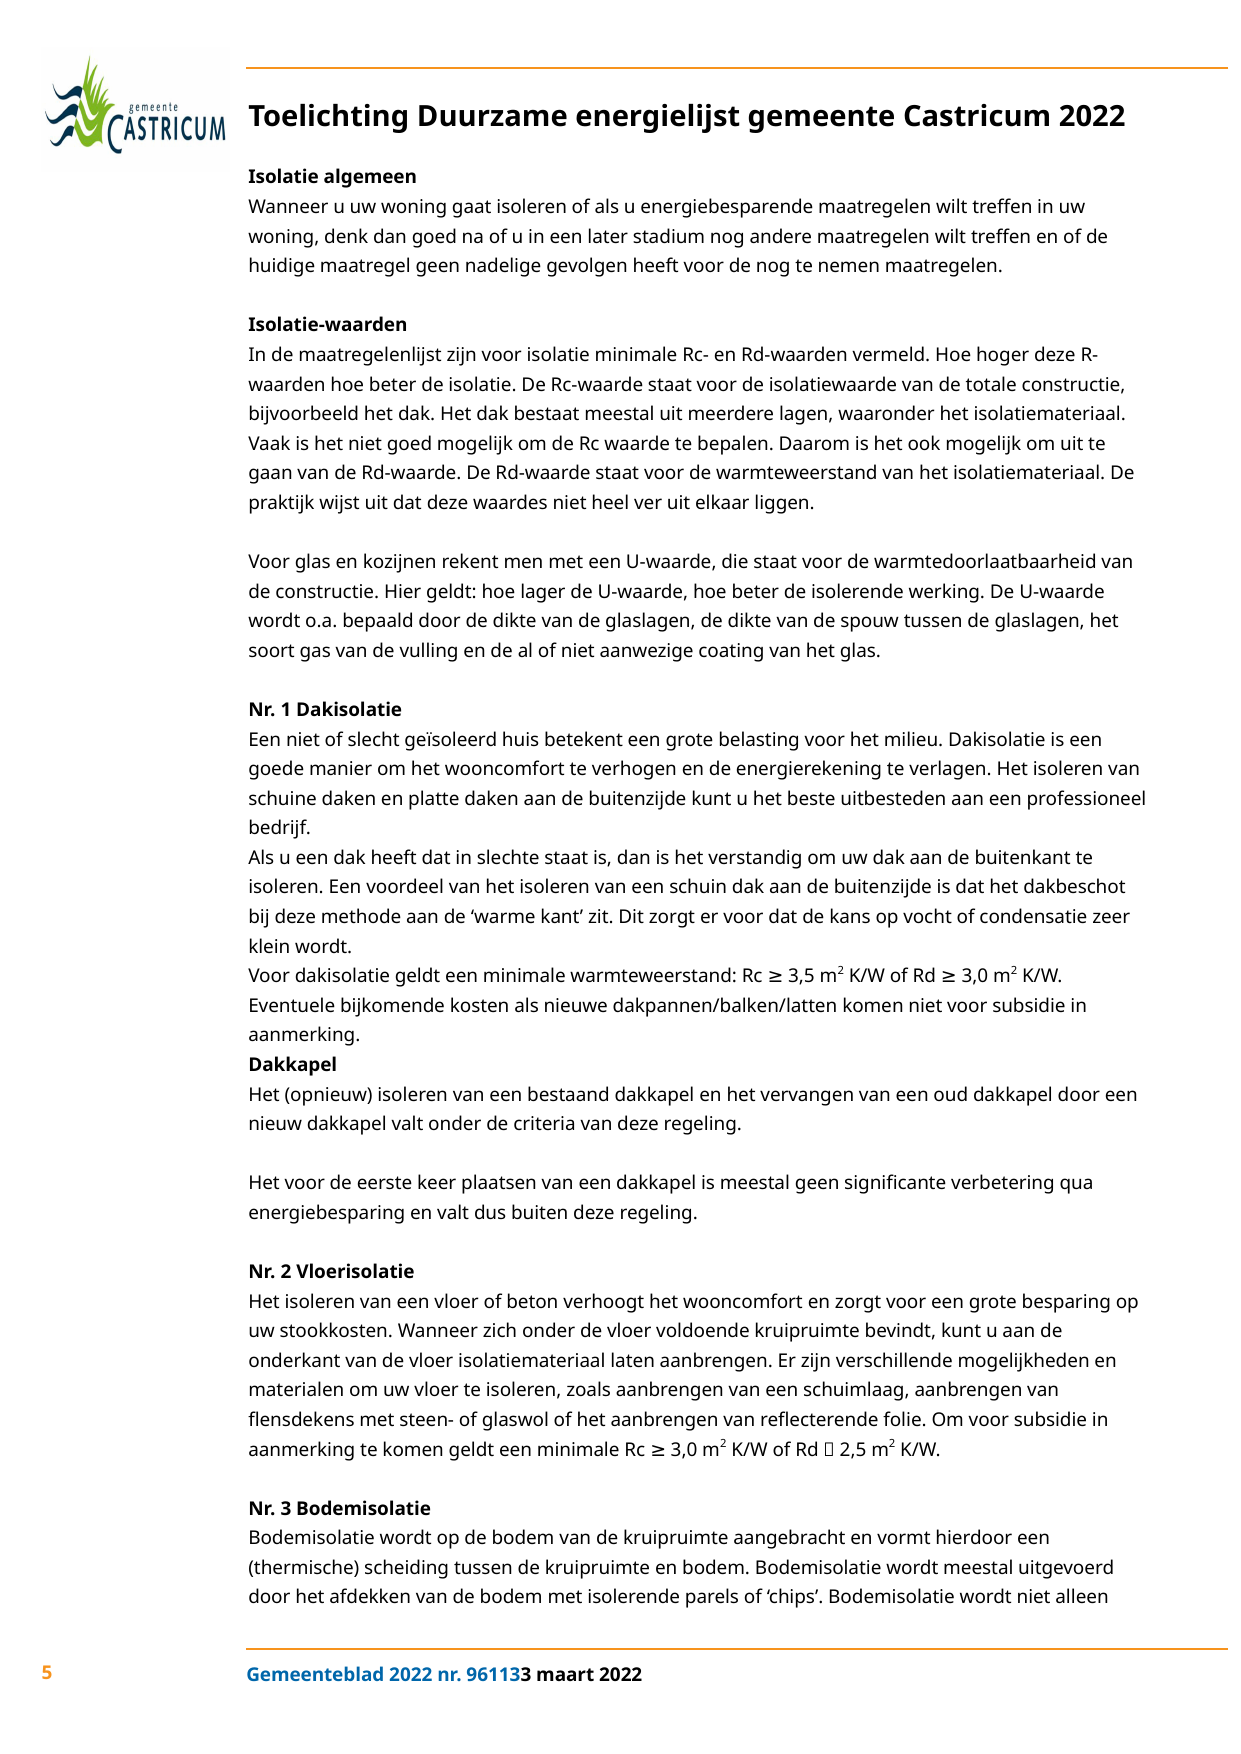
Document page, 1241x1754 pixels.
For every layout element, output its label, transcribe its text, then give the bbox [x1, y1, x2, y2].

text Als u een dak heeft dat in slechte staat is, dan is het verstandig om uw dak aan de buitenkant te isoleren. Een voordeel van het isoleren van een schuin dak aan de buitenzijde is dat het dakbeschot bij deze methode aan de ‘warme kant’ zit. Dit zorgt er voor dat de kans op vocht of condensatie zeer klein wordt. [248, 844, 1152, 958]
text Dakkapel [248, 1051, 1152, 1077]
text Wanneer u uw woning gaat isoleren of als u energiebesparende maatregelen wilt treffen in uw woning, denk dan goed na of u in een later stadium nog andere maatregelen wilt treffen en of de huidige maatregel geen nadelige gevolgen heeft voor de nog te nemen maatregelen. [248, 193, 1152, 278]
text Het isoleren van een vloer of beton verhoogt het wooncomfort en zorgt voor een grote besparing op uw stookkosten. Wanneer zich onder de vloer voldoende kruipruimte bevindt, kunt u aan de onderkant van de vloer isolatiemateriaal laten aanbrengen. Er zijn verschillende mogelijkheden en materialen om uw vloer te isoleren, zoals aanbrengen van een schuimlaag, aanbrengen van flensdekens met steen- of glaswol of het aanbrengen van reflecterende folie. Om voor subsidie in aanmerking te komen geldt een minimale Rc ≥ 3,0 m2 K/W of Rd  2,5 m2 K/W. [248, 1288, 1152, 1461]
text Isolatie-waarden [248, 312, 1152, 337]
text Voor glas en kozijnen rekent men met een U-waarde, die staat voor de warmtedoorlaatbaarheid van de constructie. Hier geldt: hoe lager de U-waarde, hoe beter de isolerende werking. De U-waarde wordt o.a. bepaald door de dikte van de glaslagen, de dikte van de spouw tussen de glaslagen, het soort gas van de vulling en de al of niet aanwezige coating van het glas. [248, 548, 1152, 663]
text Het (opnieuw) isoleren van een bestaand dakkapel en het vervangen van een oud dakkapel door een nieuw dakkapel valt onder de criteria van deze regeling. [248, 1081, 1152, 1136]
text Nr. 2 Vloerisolatie [248, 1258, 1152, 1284]
text Nr. 3 Bodemisolatie [248, 1495, 1152, 1521]
text Voor dakisolatie geldt een minimale warmteweerstand: Rc ≥ 3,5 m2 K/W of Rd ≥ 3,0 m2 K/W. Eventuele bijkomende kosten als nieuwe dakpannen/balken/latten komen niet voor subsidie in aanmerking. [248, 962, 1152, 1047]
text In de maatregelenlijst zijn voor isolatie minimale Rc- en Rd-waarden vermeld. Hoe hoger deze R-waarden hoe beter de isolatie. De Rc-waarde staat voor de isolatiewaarde van de totale constructie, bijvoorbeeld het dak. Het dak bestaat meestal uit meerdere lagen, waaronder het isolatiemateriaal. [248, 341, 1152, 426]
text Bodemisolatie wordt op de bodem van de kruipruimte aangebracht en vormt hierdoor een (thermische) scheiding tussen de kruipruimte en bodem. Bodemisolatie wordt meestal uitgevoerd door het afdekken van de bodem met isolerende parels of ‘chips’. Bodemisolatie wordt niet alleen [248, 1524, 1152, 1609]
text Een niet of slecht geïsoleerd huis betekent een grote belasting voor het milieu. Dakisolatie is een goede manier om het wooncomfort te verhogen en de energierekening te verlagen. Het isoleren van schuine daken en platte daken aan de buitenzijde kunt u het beste uitbesteden aan een professioneel bedrijf. [248, 726, 1152, 840]
text Nr. 1 Dakisolatie [248, 696, 1152, 722]
text Isolatie algemeen [248, 164, 1152, 189]
text Het voor de eerste keer plaatsen van een dakkapel is meestal geen significante verbetering qua energiebesparing en valt dus buiten deze regeling. [248, 1169, 1152, 1225]
picture [41, 47, 231, 172]
text Vaak is het niet goed mogelijk om de Rc waarde te bepalen. Daarom is het ook mogelijk om uit te gaan van de Rd-waarde. De Rd-waarde staat voor de warmteweerstand van het isolatiemateriaal. De praktijk wijst uit dat deze waardes niet heel ver uit elkaar liggen. [248, 430, 1152, 515]
text Toelichting Duurzame energielijst gemeente Castricum 2022 [248, 95, 1152, 134]
